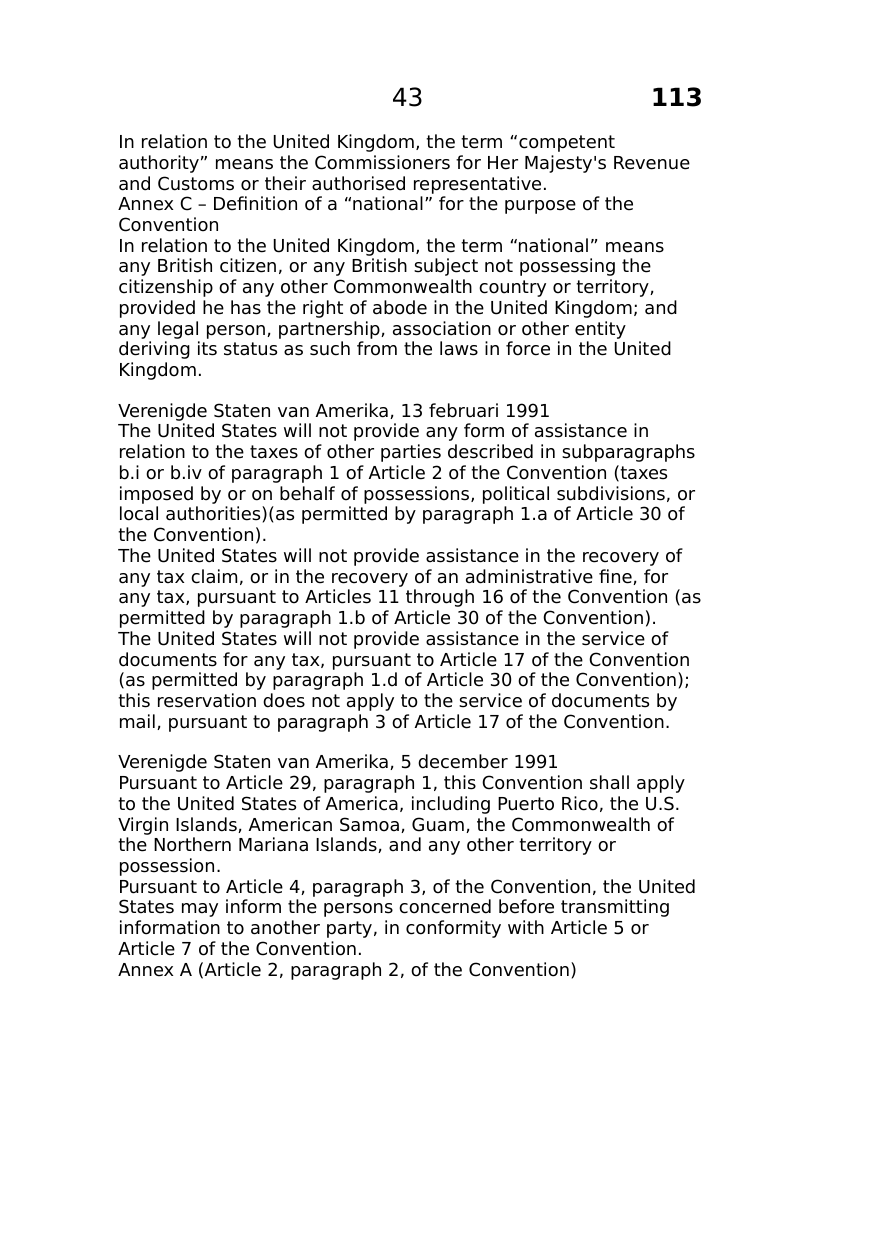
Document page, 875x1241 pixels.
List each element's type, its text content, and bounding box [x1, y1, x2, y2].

text Annex A (Article 2, paragraph 2, of the Convention) [118, 959, 703, 980]
text The United States will not provide any form of assistance in relation to the taxes of other parties described in subparagraphs b.i or b.iv of paragraph 1 of Article 2 of the Convention (taxes imposed by or on behalf of possessions, political subdivisions, or local authorities)(as permitted by paragraph 1.a of Article 30 of the Convention). [118, 421, 703, 546]
text Pursuant to Article 29, paragraph 1, this Convention shall apply to the United States of America, including Puerto Rico, the U.S. Virgin Islands, American Samoa, Guam, the Commonwealth of the Northern Mariana Islands, and any other territory or possession. [118, 773, 703, 877]
text Verenigde Staten van Amerika, 13 februari 1991 [118, 401, 703, 421]
text Annex C – Definition of a “national” for the purpose of the Convention [118, 194, 703, 236]
text The United States will not provide assistance in the service of documents for any tax, pursuant to Article 17 of the Convention (as permitted by paragraph 1.d of Article 30 of the Convention); this reservation does not apply to the service of documents by mail, pursuant to paragraph 3 of Article 17 of the Convention. [118, 629, 703, 732]
text The United States will not provide assistance in the recovery of any tax claim, or in the recovery of an administrative fine, for any tax, pursuant to Articles 11 through 16 of the Convention (as permitted by paragraph 1.b of Article 30 of the Convention). [118, 546, 703, 629]
text Pursuant to Article 4, paragraph 3, of the Convention, the United States may inform the persons concerned before transmitting information to another party, in conformity with Article 5 or Article 7 of the Convention. [118, 877, 703, 959]
text Verenigde Staten van Amerika, 5 december 1991 [118, 752, 703, 773]
text In relation to the United Kingdom, the term “competent authority” means the Commissioners for Her Majesty's Revenue and Customs or their authorised representative. [118, 132, 703, 194]
text In relation to the United Kingdom, the term “national” means any British citizen, or any British subject not possessing the citizenship of any other Commonwealth country or territory, provided he has the right of abode in the United Kingdom; and any legal person, partnership, association or other entity deriving its status as such from the laws in force in the United Kingdom. [118, 236, 703, 381]
